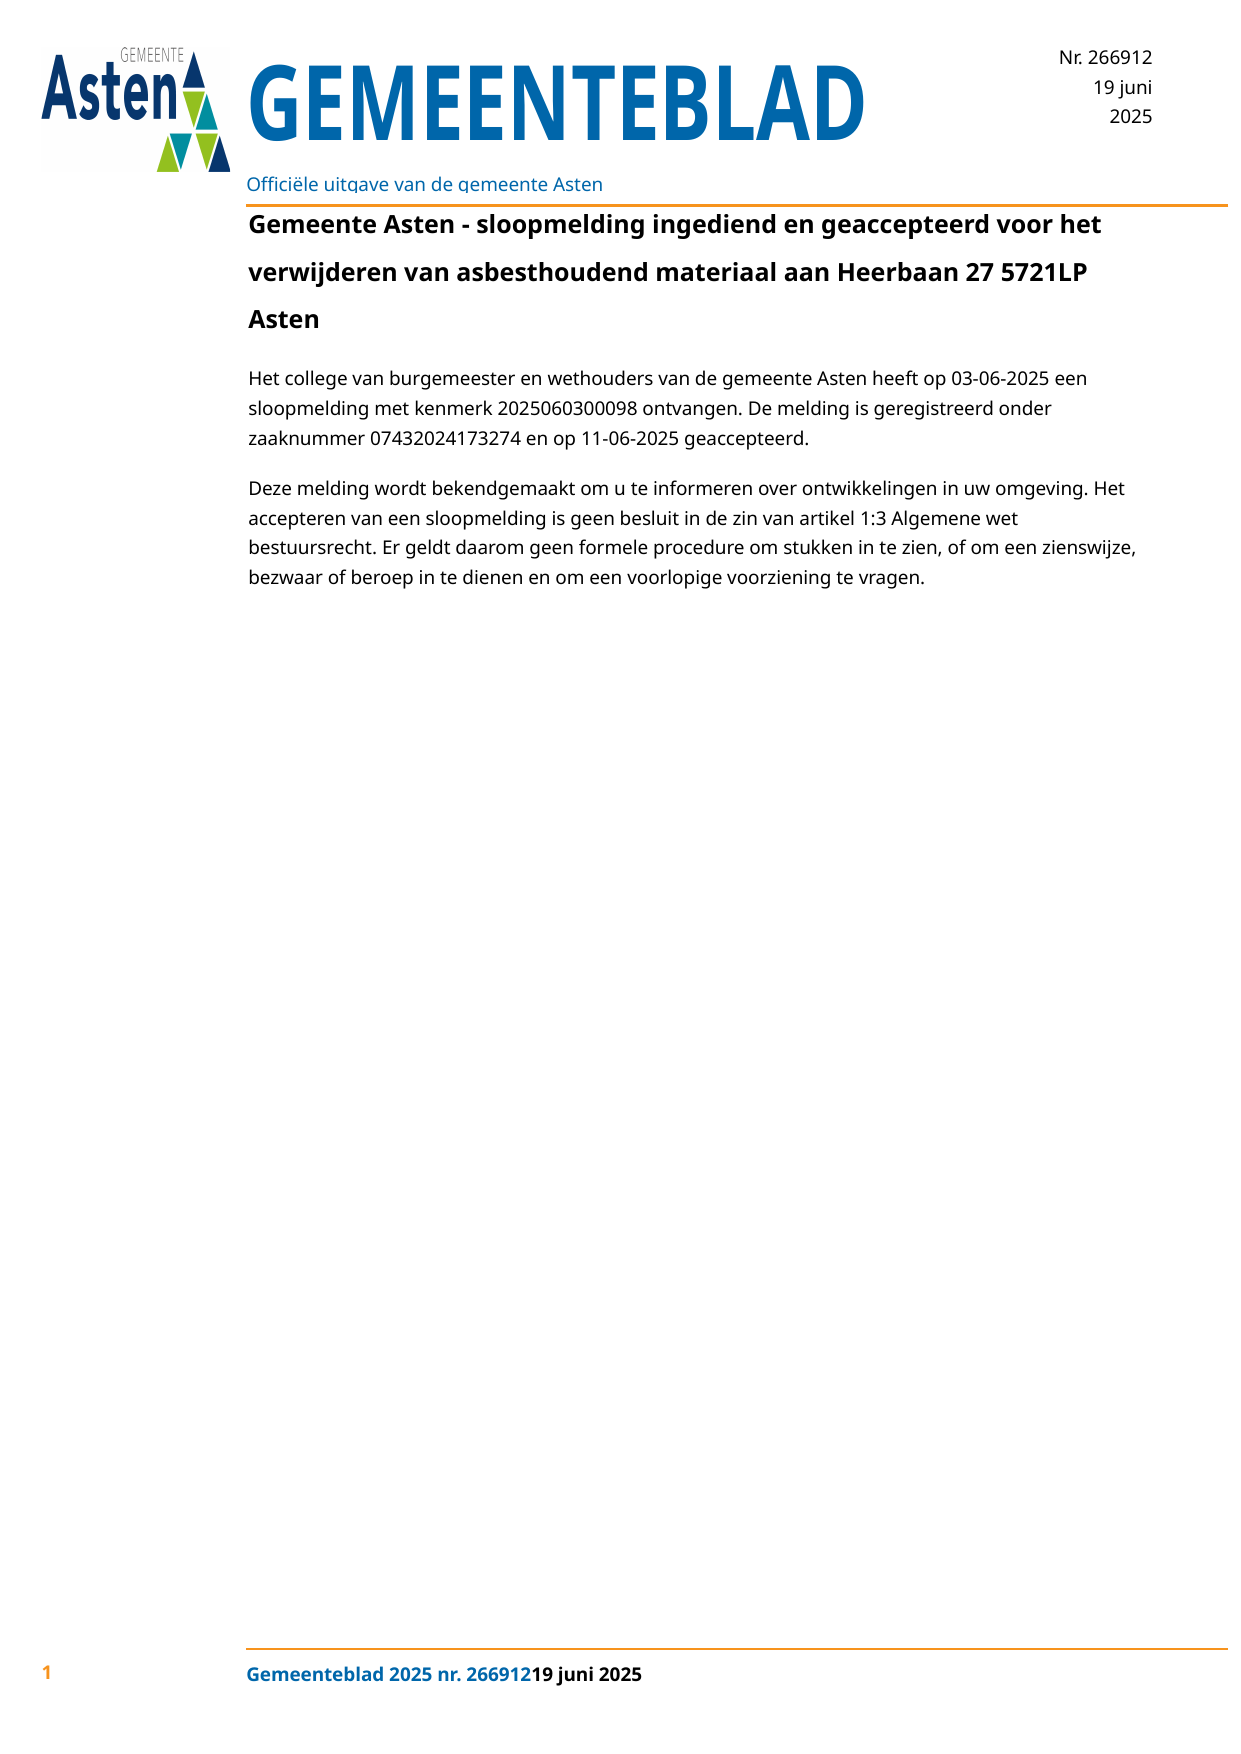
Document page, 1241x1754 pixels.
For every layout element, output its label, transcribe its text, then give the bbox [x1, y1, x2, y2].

text Het college van burgemeester en wethouders van de gemeente Asten heeft op 03-06-2025 een sloopmelding met kenmerk 2025060300098 ontvangen. De melding is geregistreerd onder zaaknummer 07432024173274 en op 11-06-2025 geaccepteerd. [248, 366, 1152, 450]
picture [41, 47, 231, 172]
text Gemeente Asten - sloopmelding ingediend en geaccepteerd voor het verwijderen van asbesthoudend materiaal aan Heerbaan 27 5721LP Asten [248, 207, 1152, 336]
text Deze melding wordt bekendgemaakt om u te informeren over ontwikkelingen in uw omgeving. Het accepteren van een sloopmelding is geen besluit in de zin van artikel 1:3 Algemene wet bestuursrecht. Er geldt daarom geen formele procedure om stukken in te zien, of om een zienswijze, bezwaar of beroep in te dienen en om een voorlopige voorziening te vragen. [248, 475, 1152, 589]
